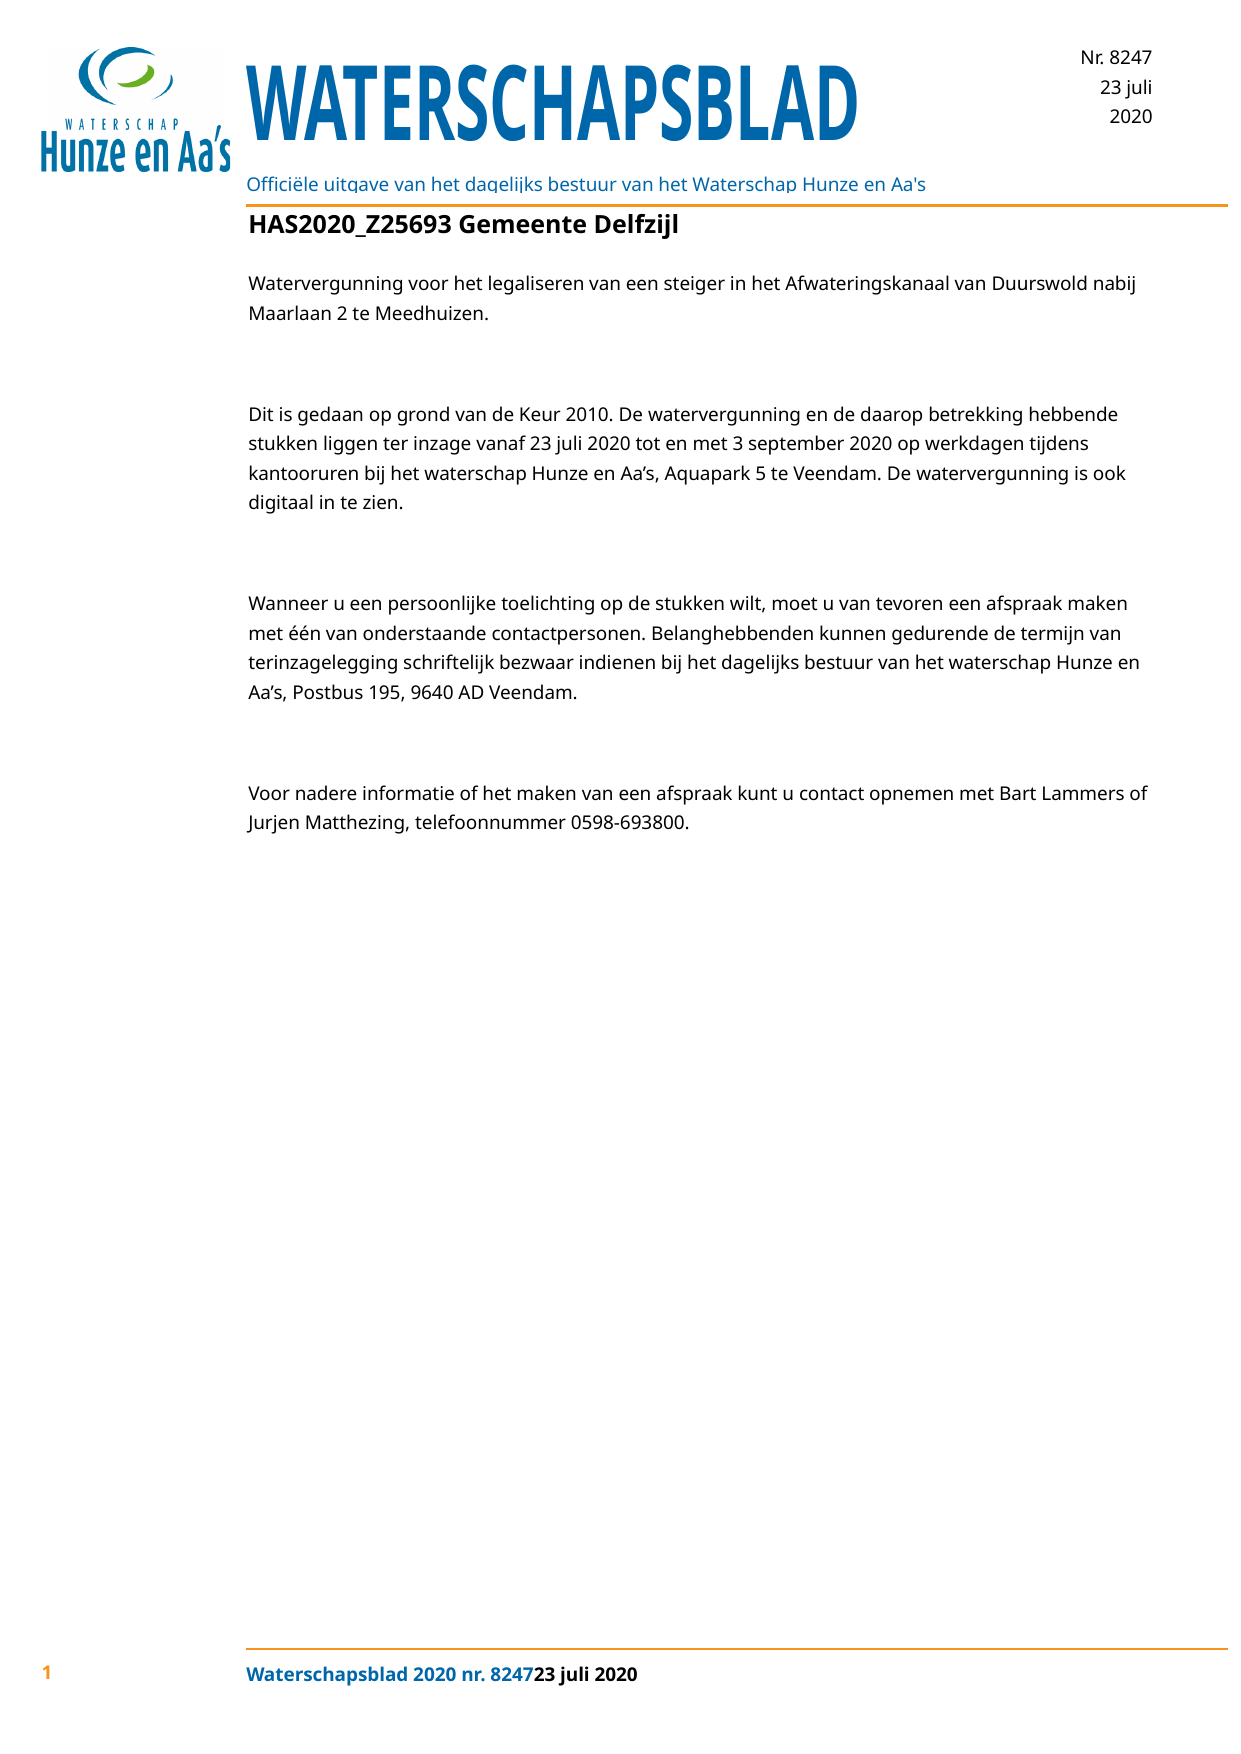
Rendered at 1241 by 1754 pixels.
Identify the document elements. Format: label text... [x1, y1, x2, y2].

picture [47, 154, 51, 172]
text Wanneer u een persoonlijke toelichting op de stukken wilt, moet u van tevoren een afspraak maken met één van onderstaande contactpersonen. Belanghebbenden kunnen gedurende de termijn van terinzagelegging schriftelijk bezwaar indienen bij het dagelijks bestuur van het waterschap Hunze en Aa’s, Postbus 195, 9640 AD Veendam. [248, 590, 1152, 705]
text Voor nadere informatie of het maken van een afspraak kunt u contact opnemen met Bart Lammers of Jurjen Matthezing, telefoonnummer 0598-693800. [248, 780, 1152, 835]
picture [41, 47, 231, 172]
text Watervergunning voor het legaliseren van een steiger in het Afwateringskanaal van Duurswold nabij Maarlaan 2 te Meedhuizen. [248, 270, 1152, 326]
text HAS2020_Z25693 Gemeente Delfzijl [248, 207, 1152, 241]
picture [226, 145, 231, 156]
picture [183, 163, 191, 172]
text Dit is gedaan op grond van de Keur 2010. De watervergunning en de daarop betrekking hebbende stukken liggen ter inzage vanaf 23 juli 2020 tot en met 3 september 2020 op werkdagen tijdens kantooruren bij het waterschap Hunze en Aa’s, Aquapark 5 te Veendam. De watervergunning is ook digitaal in te zien. [248, 401, 1152, 515]
